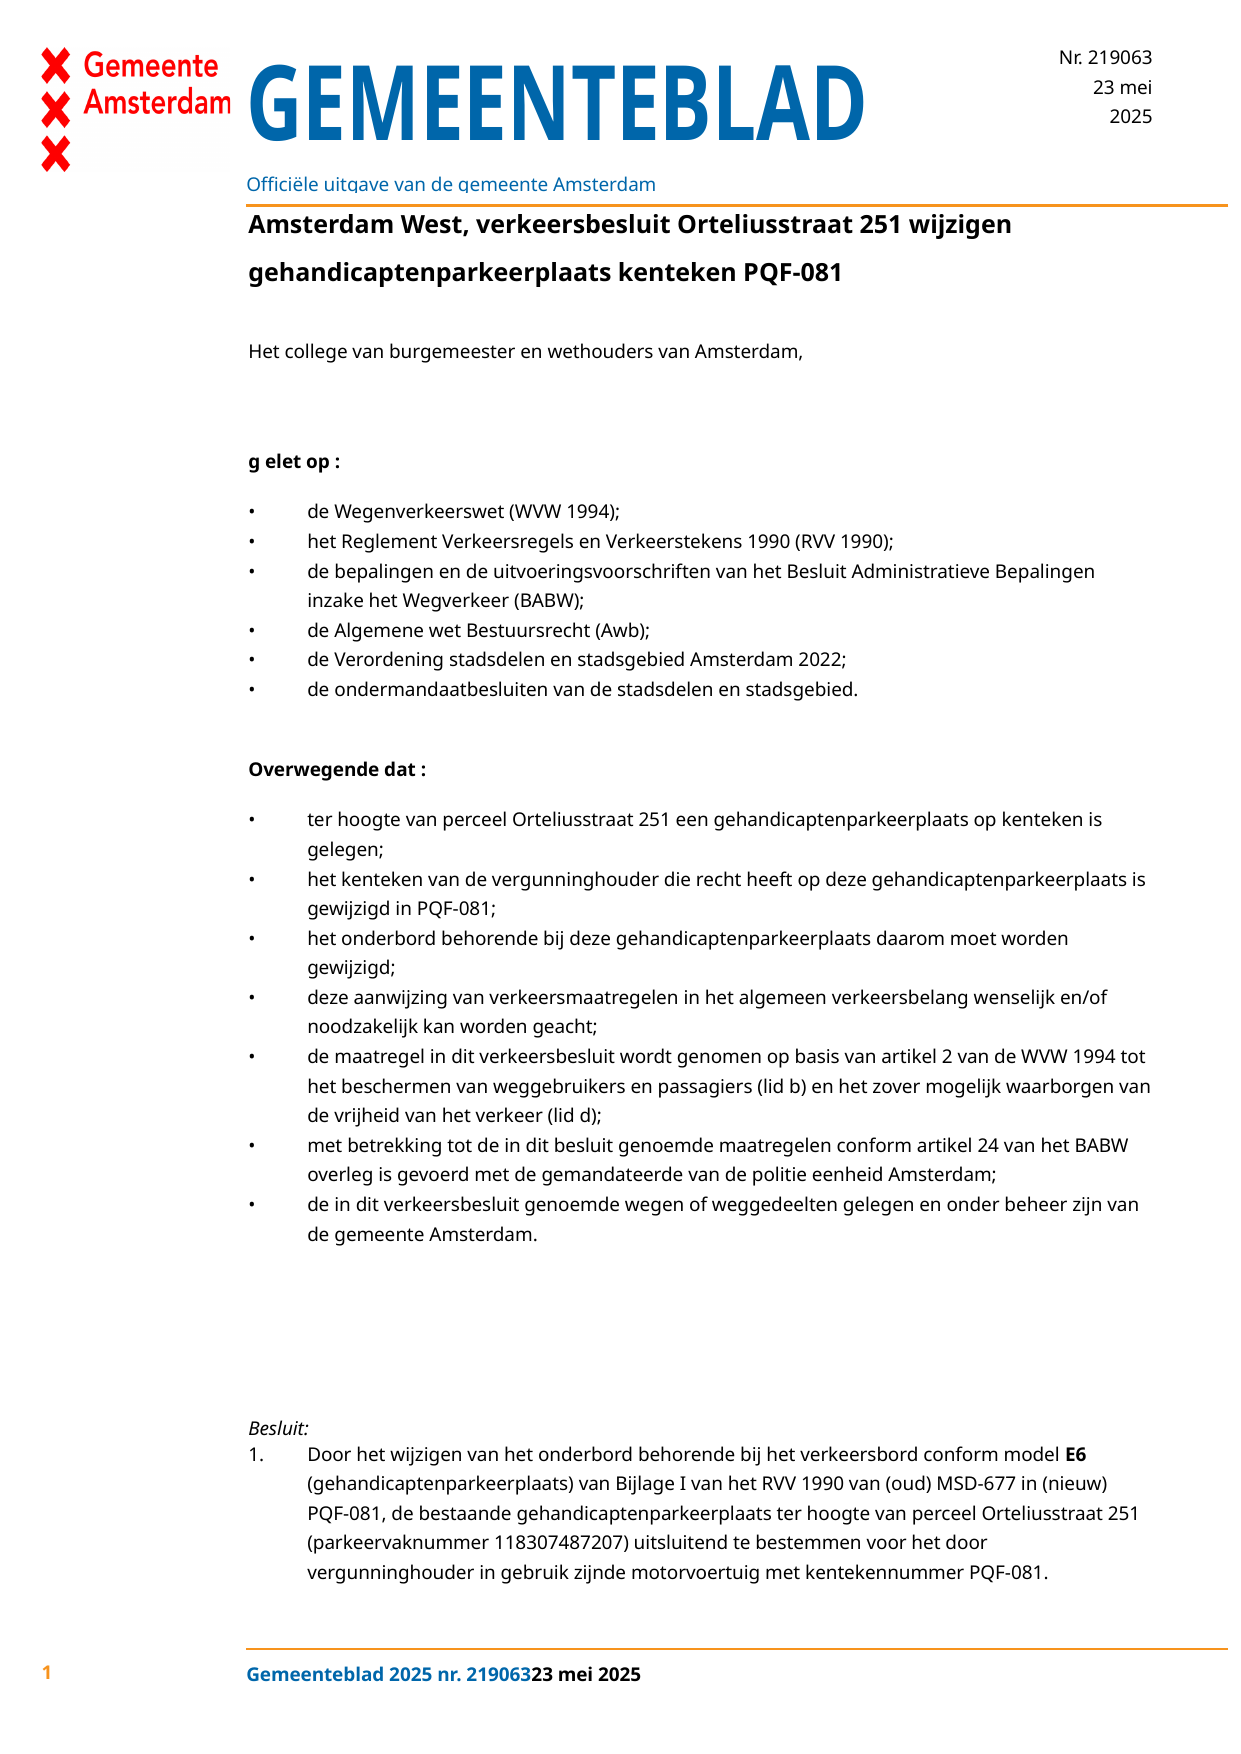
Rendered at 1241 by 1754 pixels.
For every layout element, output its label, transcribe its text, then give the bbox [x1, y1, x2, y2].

text g elet op : [248, 448, 1152, 474]
list deze aanwijzing van verkeersmaatregelen in het algemeen verkeersbelang wenselijk en/of noodzakelijk kan worden geacht; [248, 984, 1152, 1039]
picture [41, 47, 231, 172]
list de Verordening stadsdelen en stadsgebied Amsterdam 2022; [248, 647, 1152, 672]
list het kenteken van de vergunninghouder die recht heeft op deze gehandicaptenparkeerplaats is gewijzigd in PQF-081; [248, 866, 1152, 921]
text Besluit: [248, 1415, 1152, 1441]
list ter hoogte van perceel Orteliusstraat 251 een gehandicaptenparkeerplaats op kenteken is gelegen; [248, 807, 1152, 862]
list de maatregel in dit verkeersbesluit wordt genomen op basis van artikel 2 van de WVW 1994 tot het beschermen van weggebruikers en passagiers (lid b) en het zover mogelijk waarborgen van de vrijheid van het verkeer (lid d); [248, 1043, 1152, 1128]
list het onderbord behorende bij deze gehandicaptenparkeerplaats daarom moet worden gewijzigd; [248, 925, 1152, 980]
text Amsterdam West, verkeersbesluit Orteliusstraat 251 wijzigen gehandicaptenparkeerplaats kenteken PQF-081 [248, 207, 1152, 288]
text Het college van burgemeester en wethouders van Amsterdam, [248, 339, 1152, 364]
list Door het wijzigen van het onderbord behorende bij het verkeersbord conform model E6 (gehandicaptenparkeerplaats) van Bijlage I van het RVV 1990 van (oud) MSD-677 in (nieuw) PQF-081, de bestaande gehandicaptenparkeerplaats ter hoogte van perceel Orteliusstraat 251 (parkeervaknummer 118307487207) uitsluitend te bestemmen voor het door vergunninghouder in gebruik zijnde motorvoertuig met kentekennummer PQF-081. [248, 1441, 1152, 1585]
list de ondermandaatbesluiten van de stadsdelen en stadsgebied. [248, 676, 1152, 702]
text Overwegende dat : [248, 756, 1152, 782]
list de bepalingen en de uitvoeringsvoorschriften van het Besluit Administratieve Bepalingen inzake het Wegverkeer (BABW); [248, 558, 1152, 613]
list de in dit verkeersbesluit genoemde wegen of weggedeelten gelegen en onder beheer zijn van de gemeente Amsterdam. [248, 1191, 1152, 1246]
list met betrekking tot de in dit besluit genoemde maatregelen conform artikel 24 van het BABW overleg is gevoerd met de gemandateerde van de politie eenheid Amsterdam; [248, 1132, 1152, 1187]
list de Algemene wet Bestuursrecht (Awb); [248, 617, 1152, 643]
list de Wegenverkeerswet (WVW 1994); [248, 499, 1152, 524]
list het Reglement Verkeersregels en Verkeerstekens 1990 (RVV 1990); [248, 528, 1152, 554]
